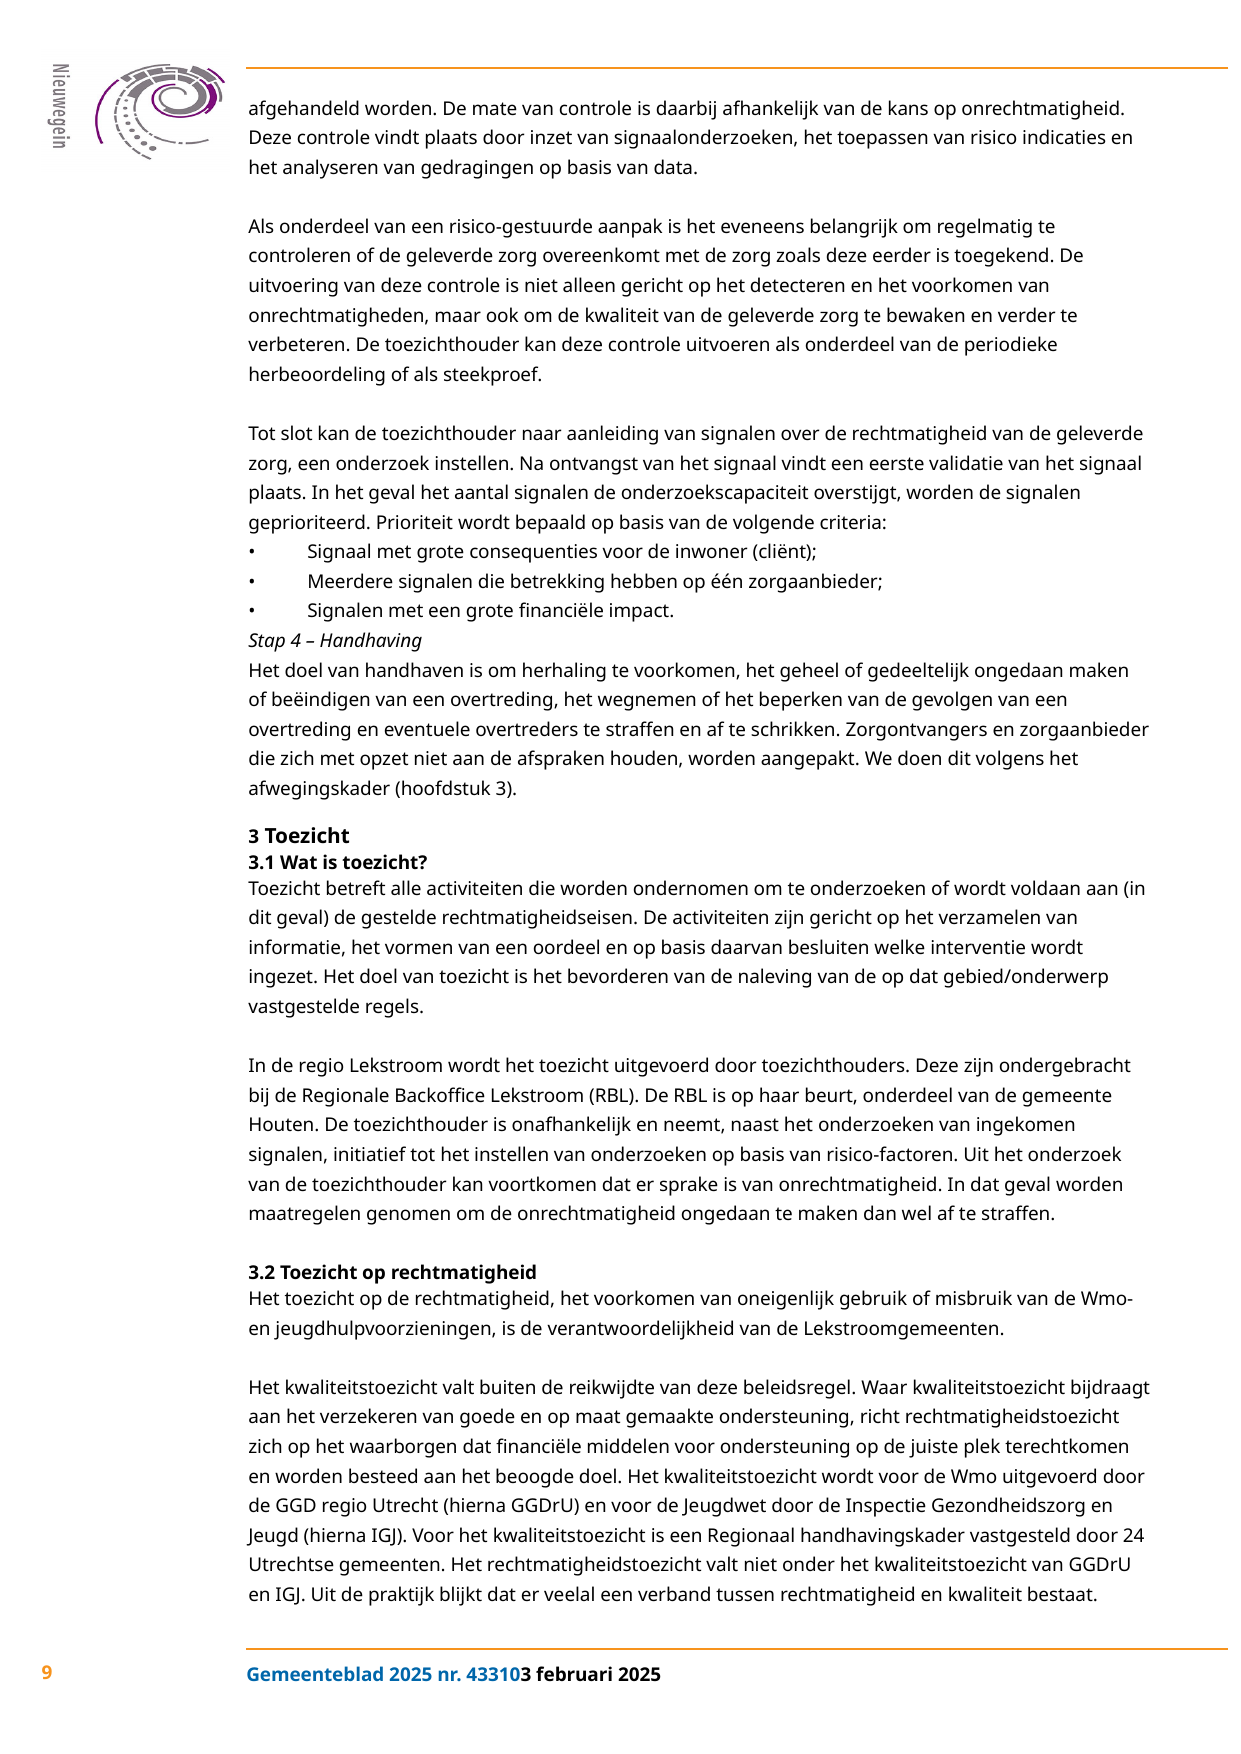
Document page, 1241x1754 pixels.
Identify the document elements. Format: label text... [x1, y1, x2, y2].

text Het toezicht op de rechtmatigheid, het voorkomen van oneigenlijk gebruik of misbruik van de Wmo- en jeugdhulpvoorzieningen, is de verantwoordelijkheid van de Lekstroomgemeenten. [248, 1285, 1152, 1341]
list Signalen met een grote financiële impact. [248, 598, 1152, 623]
text Als onderdeel van een risico-gestuurde aanpak is het eveneens belangrijk om regelmatig te controleren of de geleverde zorg overeenkomt met de zorg zoals deze eerder is toegekend. De uitvoering van deze controle is niet alleen gericht op het detecteren en het voorkomen van onrechtmatigheden, maar ook om de kwaliteit van de geleverde zorg te bewaken en verder te verbeteren. De toezichthouder kan deze controle uitvoeren als onderdeel van de periodieke herbeoordeling of als steekproef. [248, 213, 1152, 387]
picture [41, 47, 231, 172]
list Meerdere signalen die betrekking hebben op één zorgaanbieder; [248, 568, 1152, 594]
text Het doel van handhaven is om herhaling te voorkomen, het geheel of gedeeltelijk ongedaan maken of beëindigen van een overtreding, het wegnemen of het beperken van de gevolgen van een overtreding en eventuele overtreders te straffen en af te schrikken. Zorgontvangers en zorgaanbieder die zich met opzet niet aan de afspraken houden, worden aangepakt. We doen dit volgens het afwegingskader (hoofdstuk 3). [248, 657, 1152, 801]
list Signaal met grote consequenties voor de inwoner (cliënt); [248, 538, 1152, 564]
text Tot slot kan de toezichthouder naar aanleiding van signalen over de rechtmatigheid van de geleverde zorg, een onderzoek instellen. Na ontvangst van het signaal vindt een eerste validatie van het signaal plaats. In het geval het aantal signalen de onderzoekscapaciteit overstijgt, worden de signalen geprioriteerd. Prioriteit wordt bepaald op basis van de volgende criteria: [248, 420, 1152, 535]
text 3 Toezicht [248, 821, 1152, 849]
text 3.1 Wat is toezicht? [248, 849, 1152, 875]
text In de regio Lekstroom wordt het toezicht uitgevoerd door toezichthouders. Deze zijn ondergebracht bij de Regionale Backoffice Lekstroom (RBL). De RBL is op haar beurt, onderdeel van de gemeente Houten. De toezichthouder is onafhankelijk en neemt, naast het onderzoeken van ingekomen signalen, initiatief tot het instellen van onderzoeken op basis van risico-factoren. Uit het onderzoek van de toezichthouder kan voortkomen dat er sprake is van onrechtmatigheid. In dat geval worden maatregelen genomen om de onrechtmatigheid ongedaan te maken dan wel af te straffen. [248, 1052, 1152, 1226]
text Stap 4 – Handhaving [248, 627, 1152, 653]
table_header Het kwaliteitstoezicht valt buiten de reikwijdte van deze beleidsregel. Waar kwaliteitstoezicht bijdraagt aan het verzekeren van goede en op maat gemaakte ondersteuning, richt rechtmatigheidstoezicht zich op het waarborgen dat financiële middelen voor ondersteuning op de juiste plek terechtkomen en worden besteed aan het beoogde doel. Het kwaliteitstoezicht wordt voor de Wmo uitgevoerd door de GGD regio Utrecht (hierna GGDrU) en voor de Jeugdwet door de Inspectie Gezondheidszorg en Jeugd (hierna IGJ). Voor het kwaliteitstoezicht is een Regionaal handhavingskader vastgesteld door 24 Utrechtse gemeenten. Het rechtmatigheidstoezicht valt niet onder het kwaliteitstoezicht van GGDrU en IGJ. Uit de praktijk blijkt dat er veelal een verband tussen rechtmatigheid en kwaliteit bestaat. [248, 1374, 1152, 1607]
text afgehandeld worden. De mate van controle is daarbij afhankelijk van de kans op onrechtmatigheid. Deze controle vindt plaats door inzet van signaalonderzoeken, het toepassen van risico indicaties en het analyseren van gedragingen op basis van data. [248, 95, 1152, 180]
text Toezicht betreft alle activiteiten die worden ondernomen om te onderzoeken of wordt voldaan aan (in dit geval) de gestelde rechtmatigheidseisen. De activiteiten zijn gericht op het verzamelen van informatie, het vormen van een oordeel en op basis daarvan besluiten welke interventie wordt ingezet. Het doel van toezicht is het bevorderen van de naleving van de op dat gebied/onderwerp vastgestelde regels. [248, 875, 1152, 1019]
text 3.2 Toezicht op rechtmatigheid [248, 1259, 1152, 1285]
